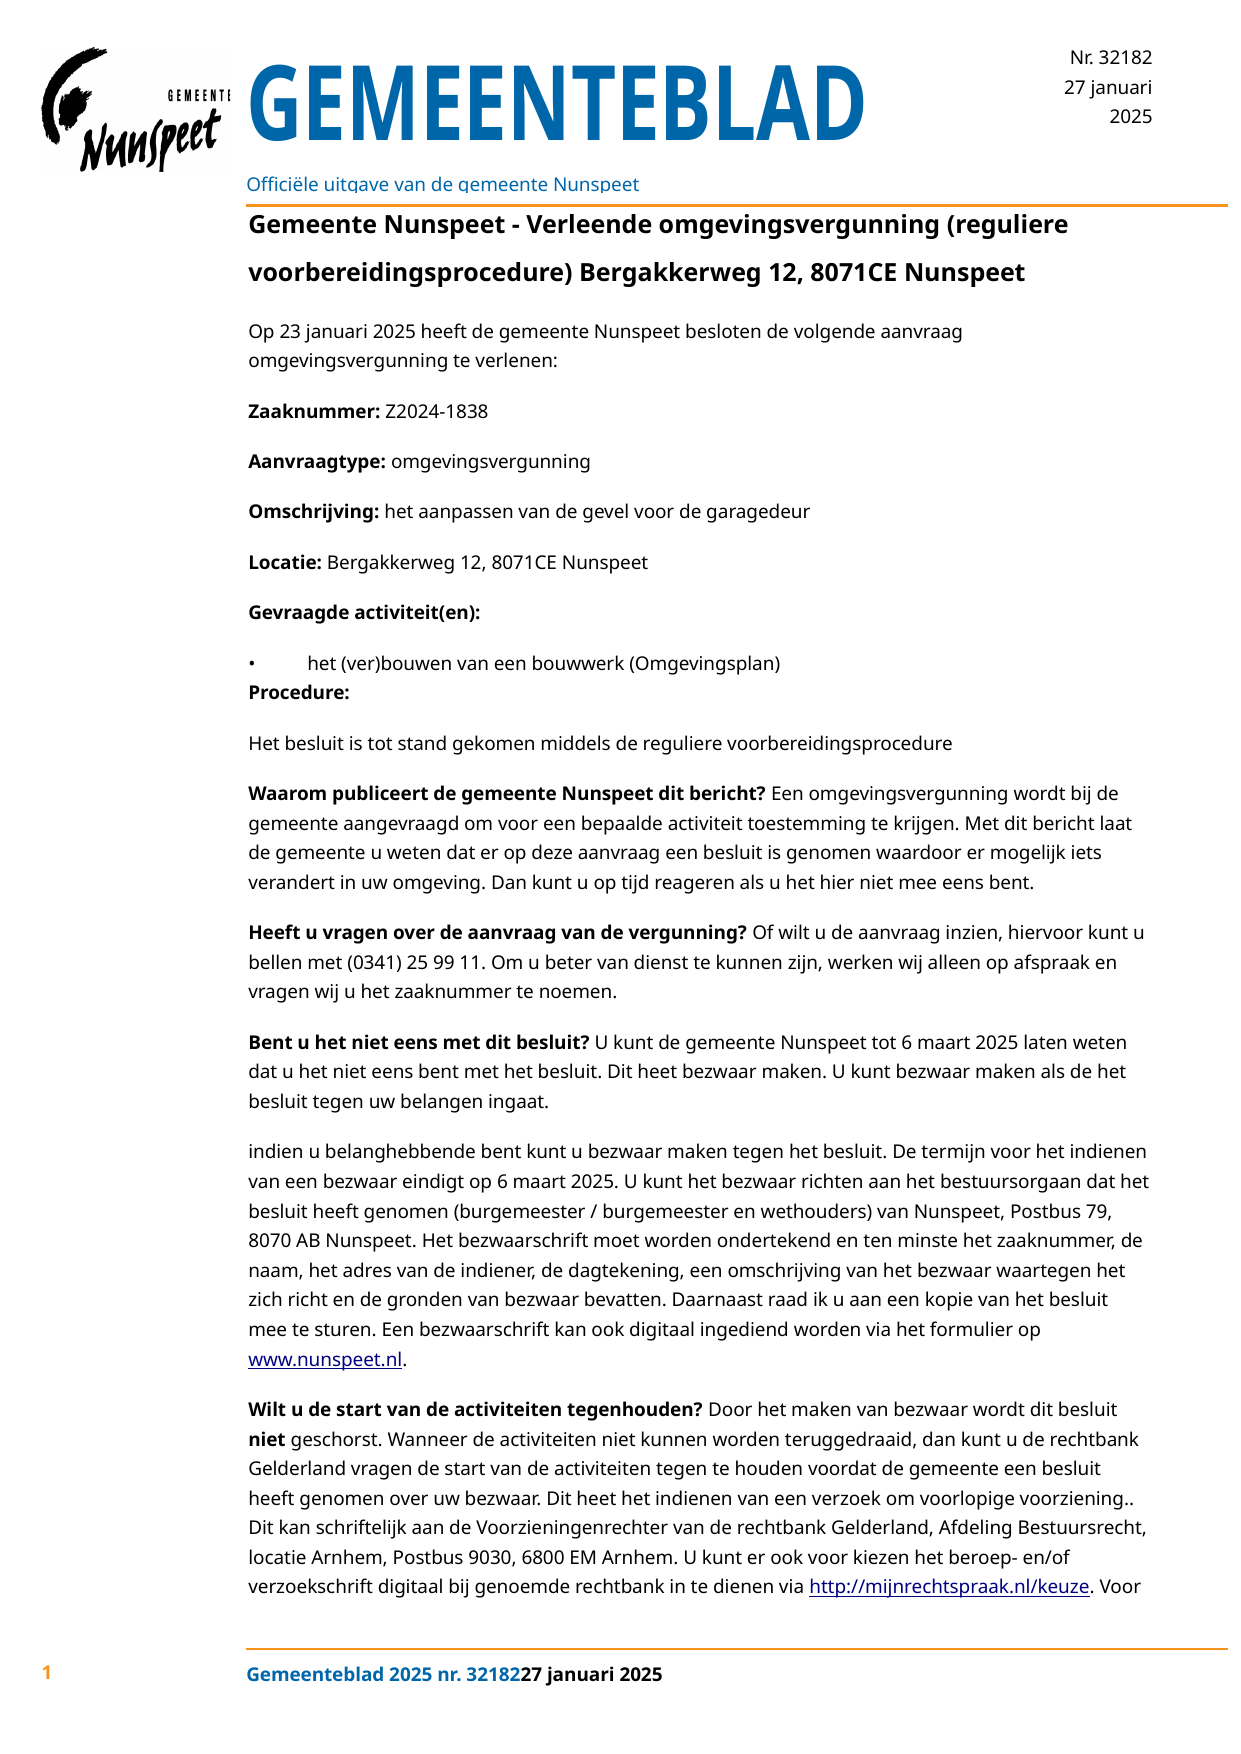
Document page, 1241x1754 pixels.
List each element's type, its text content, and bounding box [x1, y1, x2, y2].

text Waarom publiceert de gemeente Nunspeet dit bericht? Een omgevingsvergunning wordt bij de gemeente aangevraagd om voor een bepaalde activiteit toestemming te krijgen. Met dit bericht laat de gemeente u weten dat er op deze aanvraag een besluit is genomen waardoor er mogelijk iets verandert in uw omgeving. Dan kunt u op tijd reageren als u het hier niet mee eens bent. [248, 780, 1152, 895]
text Omschrijving: het aanpassen van de gevel voor de garagedeur [248, 499, 1152, 524]
text Op 23 januari 2025 heeft de gemeente Nunspeet besloten de volgende aanvraag omgevingsvergunning te verlenen: [248, 318, 1152, 373]
text Gevraagde activiteit(en): [248, 599, 1152, 625]
text Het besluit is tot stand gekomen middels de reguliere voorbereidingsprocedure [248, 730, 1152, 756]
list het (ver)bouwen van een bouwwerk (Omgevingsplan) [248, 650, 1152, 676]
text indien u belanghebbende bent kunt u bezwaar maken tegen het besluit. De termijn voor het indienen van een bezwaar eindigt op 6 maart 2025. U kunt het bezwaar richten aan het bestuursorgaan dat het besluit heeft genomen (burgemeester / burgemeester en wethouders) van Nunspeet, Postbus 79, 8070 AB Nunspeet. Het bezwaarschrift moet worden ondertekend en ten minste het zaaknummer, de naam, het adres van de indiener, de dagtekening, een omschrijving van het bezwaar waartegen het zich richt en de gronden van bezwaar bevatten. Daarnaast raad ik u aan een kopie van het besluit mee te sturen. Een bezwaarschrift kan ook digitaal ingediend worden via het formulier op www.nunspeet.nl. [248, 1139, 1152, 1372]
text Wilt u de start van de activiteiten tegenhouden? Door het maken van bezwaar wordt dit besluit niet geschorst. Wanneer de activiteiten niet kunnen worden teruggedraaid, dan kunt u de rechtbank Gelderland vragen de start van de activiteiten tegen te houden voordat de gemeente een besluit heeft genomen over uw bezwaar. Dit heet het indienen van een verzoek om voorlopige voorziening.. Dit kan schriftelijk aan de Voorzieningenrechter van de rechtbank Gelderland, Afdeling Bestuursrecht, locatie Arnhem, Postbus 9030, 6800 EM Arnhem. U kunt er ook voor kiezen het beroep- en/of verzoekschrift digitaal bij genoemde rechtbank in te dienen via http://mijnrechtspraak.nl/keuze. Voor [248, 1396, 1152, 1599]
text Aanvraagtype: omgevingsvergunning [248, 448, 1152, 474]
text Zaaknummer: Z2024-1838 [248, 398, 1152, 424]
text Bent u het niet eens met dit besluit? U kunt de gemeente Nunspeet tot 6 maart 2025 laten weten dat u het niet eens bent met het besluit. Dit heet bezwaar maken. U kunt bezwaar maken als de het besluit tegen uw belangen ingaat. [248, 1029, 1152, 1114]
text Locatie: Bergakkerweg 12, 8071CE Nunspeet [248, 549, 1152, 575]
text Gemeente Nunspeet - Verleende omgevingsvergunning (reguliere voorbereidingsprocedure) Bergakkerweg 12, 8071CE Nunspeet [248, 207, 1152, 288]
text Procedure: [248, 679, 1152, 705]
picture [41, 47, 231, 172]
text Heeft u vragen over de aanvraag van de vergunning? Of wilt u de aanvraag inzien, hiervoor kunt u bellen met (0341) 25 99 11. Om u beter van dienst te kunnen zijn, werken wij alleen op afspraak en vragen wij u het zaaknummer te noemen. [248, 919, 1152, 1004]
